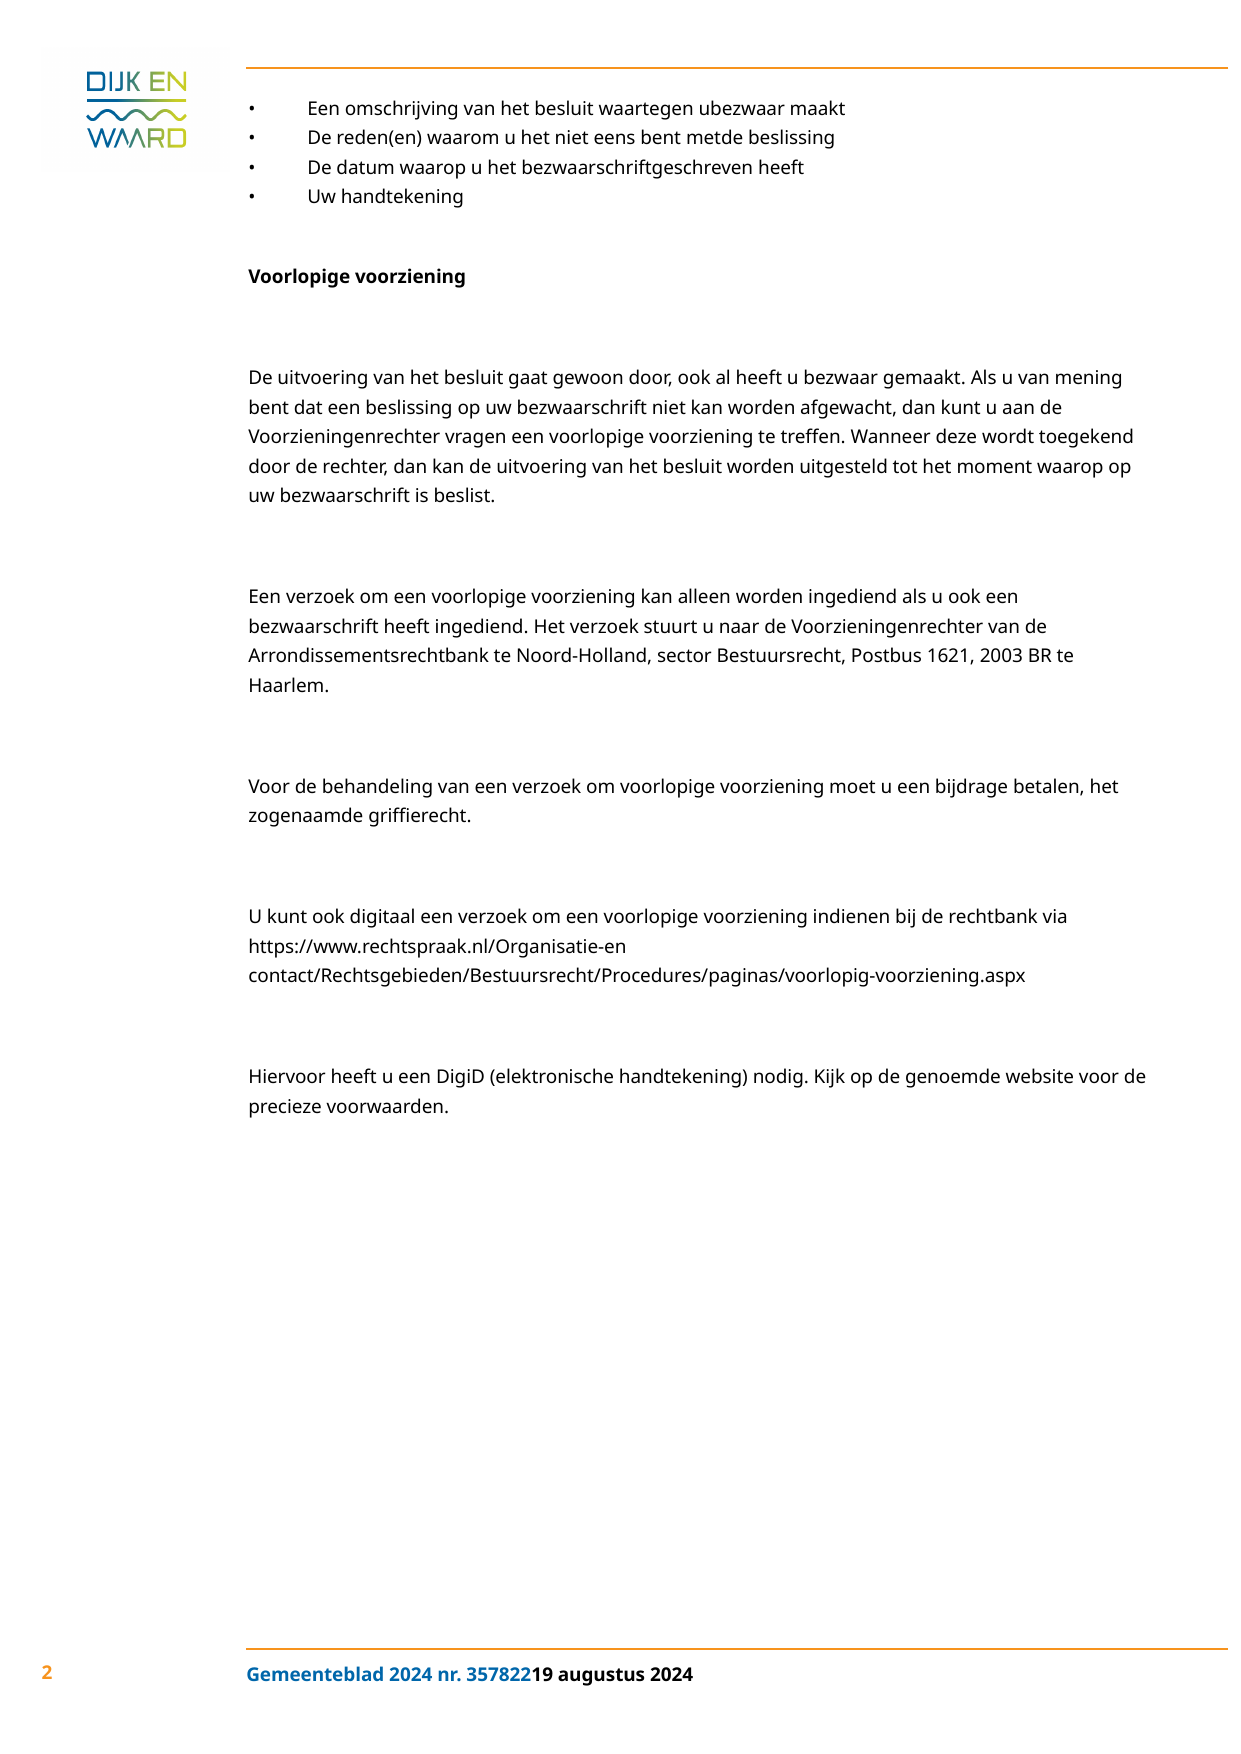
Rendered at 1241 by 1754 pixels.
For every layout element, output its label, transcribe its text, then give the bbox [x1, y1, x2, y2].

text U kunt ook digitaal een verzoek om een voorlopige voorziening indienen bij de rechtbank via https://www.rechtspraak.nl/Organisatie-en contact/Rechtsgebieden/Bestuursrecht/Procedures/paginas/voorlopig-voorziening.aspx [248, 903, 1152, 988]
text Voor de behandeling van een verzoek om voorlopige voorziening moet u een bijdrage betalen, het zogenaamde griffierecht. [248, 773, 1152, 828]
list Uw handtekening [248, 183, 1152, 209]
text Hiervoor heeft u een DigiD (elektronische handtekening) nodig. Kijk op de genoemde website voor de precieze voorwaarden. [248, 1063, 1152, 1119]
text Een verzoek om een voorlopige voorziening kan alleen worden ingediend als u ook een bezwaarschrift heeft ingediend. Het verzoek stuurt u naar de Voorzieningenrechter van de Arrondissementsrechtbank te Noord-Holland, sector Bestuursrecht, Postbus 1621, 2003 BR te Haarlem. [248, 583, 1152, 698]
list De datum waarop u het bezwaarschriftgeschreven heeft [248, 154, 1152, 180]
list Een omschrijving van het besluit waartegen ubezwaar maakt [248, 95, 1152, 121]
text De uitvoering van het besluit gaat gewoon door, ook al heeft u bezwaar gemaakt. Als u van mening bent dat een beslissing op uw bezwaarschrift niet kan worden afgewacht, dan kunt u aan de Voorzieningenrechter vragen een voorlopige voorziening te treffen. Wanneer deze wordt toegekend door de rechter, dan kan de uitvoering van het besluit worden uitgesteld tot het moment waarop op uw bezwaarschrift is beslist. [248, 364, 1152, 508]
list De reden(en) waarom u het niet eens bent metde beslissing [248, 124, 1152, 150]
text Voorlopige voorziening [248, 263, 1152, 289]
picture [41, 47, 231, 172]
